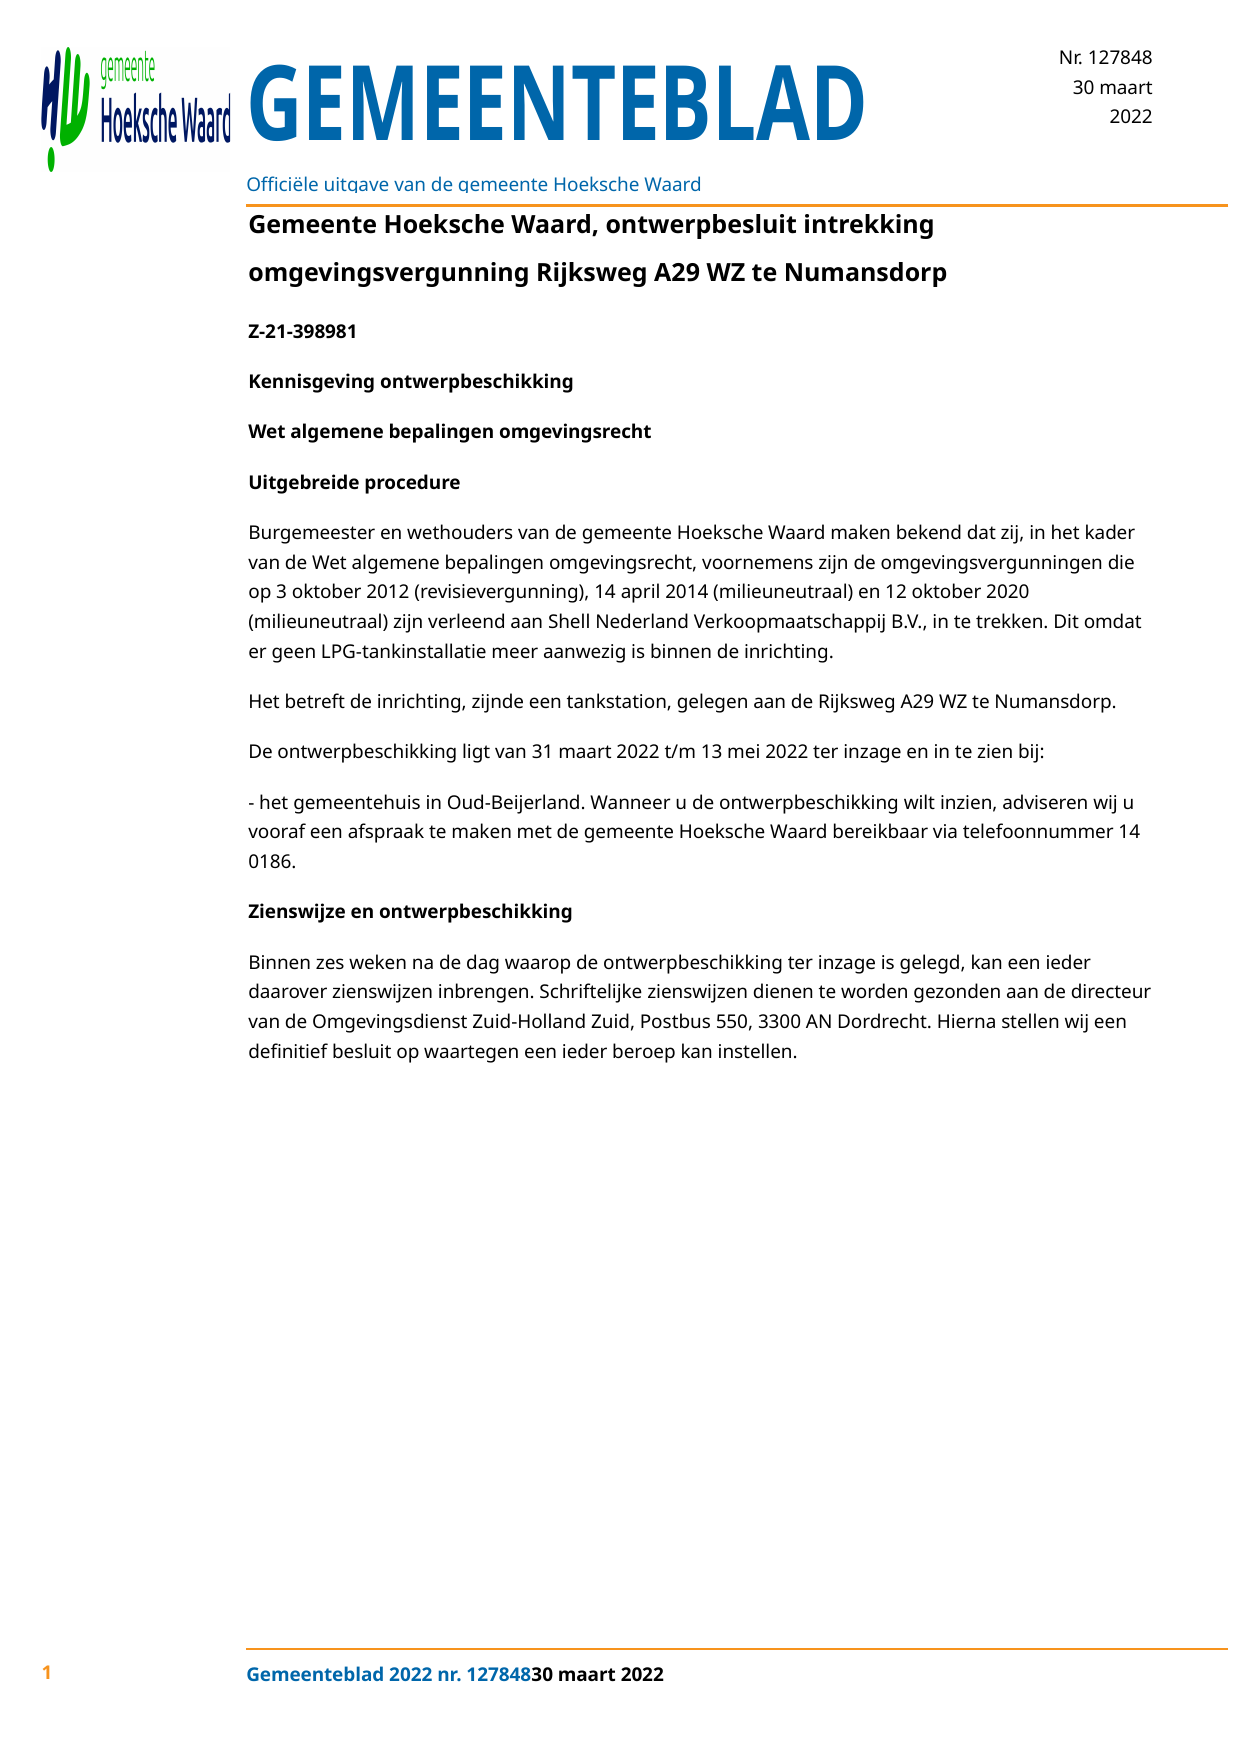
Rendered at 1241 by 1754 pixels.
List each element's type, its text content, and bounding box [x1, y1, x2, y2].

text Binnen zes weken na de dag waarop de ontwerpbeschikking ter inzage is gelegd, kan een ieder daarover zienswijzen inbrengen. Schriftelijke zienswijzen dienen te worden gezonden aan de directeur van de Omgevingsdienst Zuid-Holland Zuid, Postbus 550, 3300 AN Dordrecht. Hierna stellen wij een definitief besluit op waartegen een ieder beroep kan instellen. [248, 949, 1152, 1064]
picture [41, 47, 231, 172]
text Wet algemene bepalingen omgevingsrecht [248, 419, 1152, 444]
text De ontwerpbeschikking ligt van 31 maart 2022 t/m 13 mei 2022 ter inzage en in te zien bij: [248, 739, 1152, 764]
text Burgemeester en wethouders van de gemeente Hoeksche Waard maken bekend dat zij, in het kader van de Wet algemene bepalingen omgevingsrecht, voornemens zijn de omgevingsvergunningen die op 3 oktober 2012 (revisievergunning), 14 april 2014 (milieuneutraal) en 12 oktober 2020 (milieuneutraal) zijn verleend aan Shell Nederland Verkoopmaatschappij B.V., in te trekken. Dit omdat er geen LPG-tankinstallatie meer aanwezig is binnen de inrichting. [248, 519, 1152, 664]
text - het gemeentehuis in Oud-Beijerland. Wanneer u de ontwerpbeschikking wilt inzien, adviseren wij u vooraf een afspraak te maken met de gemeente Hoeksche Waard bereikbaar via telefoonnummer 14 0186. [248, 789, 1152, 874]
text Kennisgeving ontwerpbeschikking [248, 368, 1152, 394]
text Het betreft de inrichting, zijnde een tankstation, gelegen aan de Rijksweg A29 WZ te Numansdorp. [248, 688, 1152, 714]
text Z-21-398981 [248, 318, 1152, 344]
text Gemeente Hoeksche Waard, ontwerpbesluit intrekking omgevingsvergunning Rijksweg A29 WZ te Numansdorp [248, 207, 1152, 288]
text Uitgebreide procedure [248, 469, 1152, 495]
text Zienswijze en ontwerpbeschikking [248, 899, 1152, 924]
